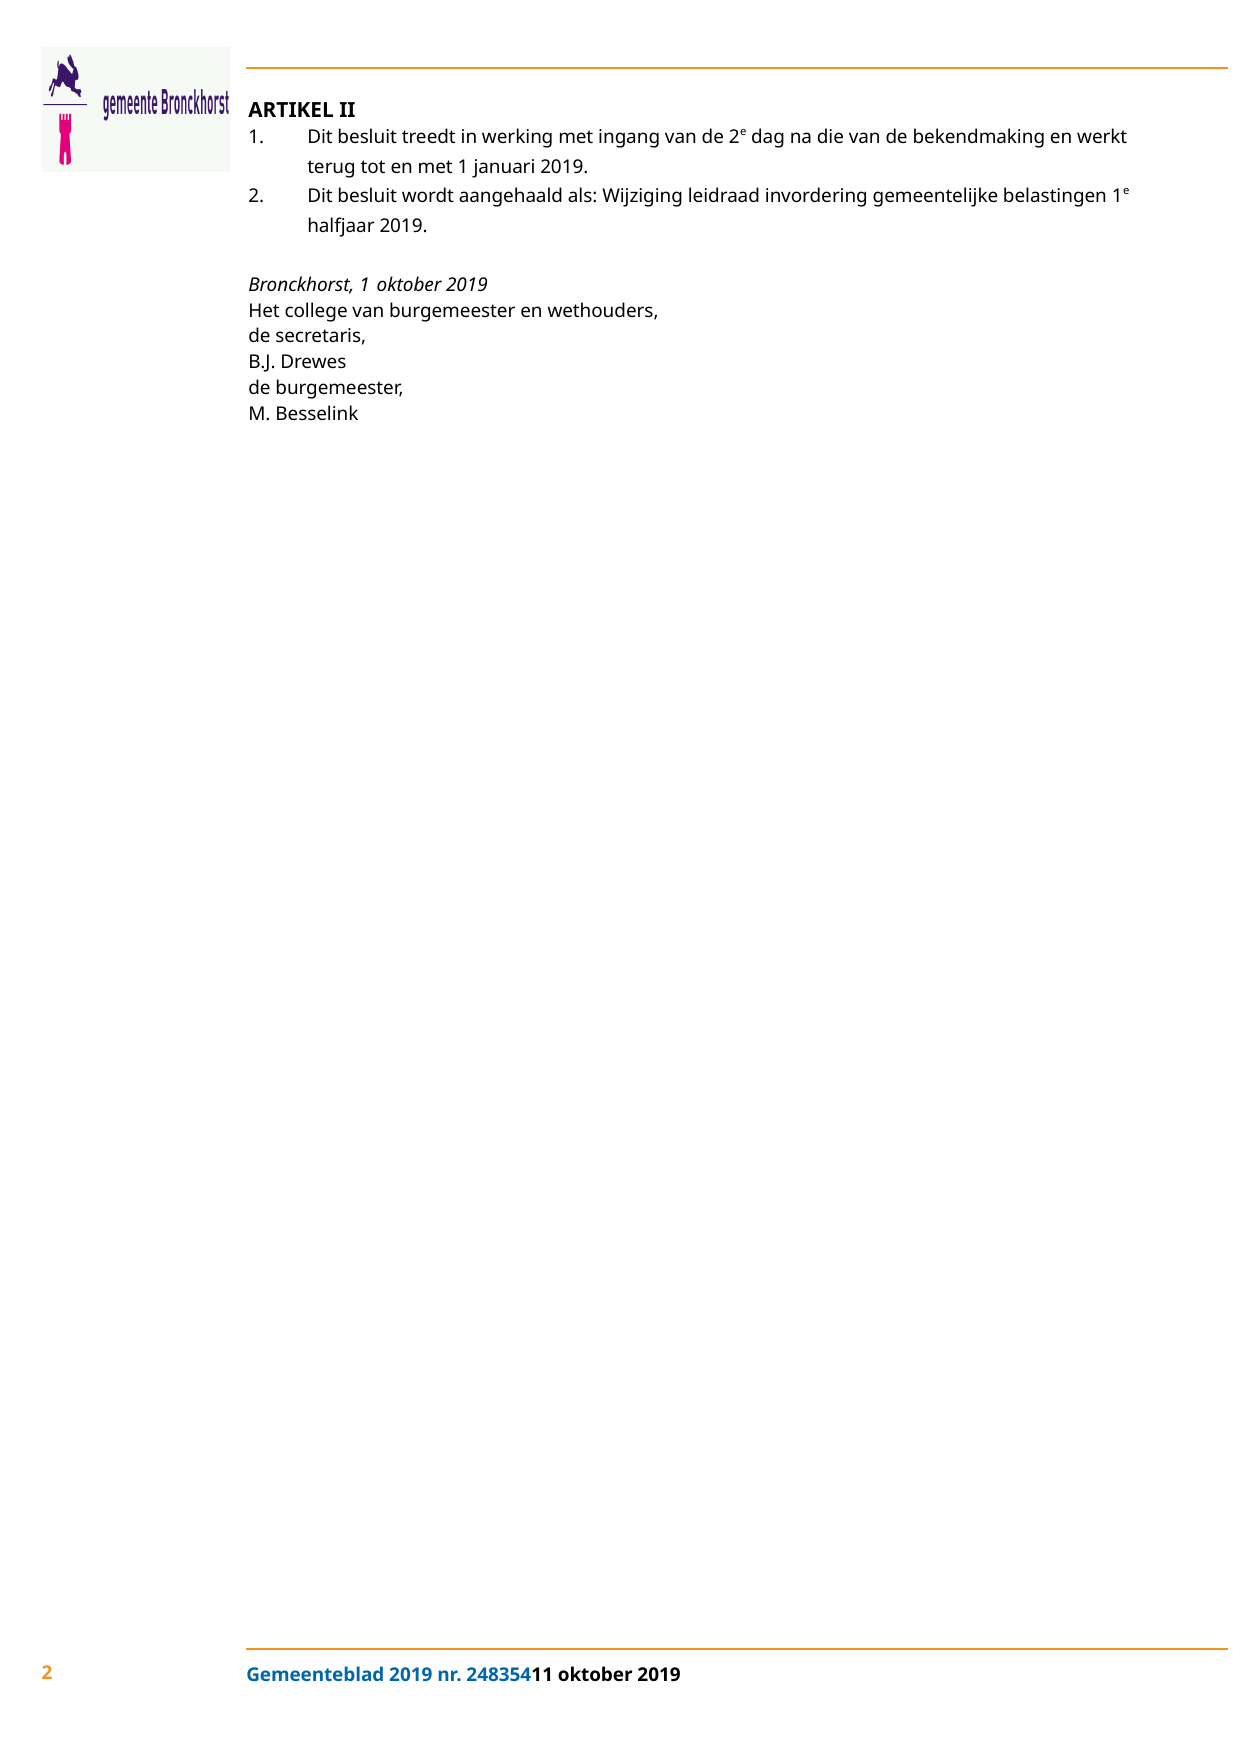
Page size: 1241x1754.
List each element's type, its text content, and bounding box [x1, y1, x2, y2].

picture [41, 47, 231, 172]
text de burgemeester, [248, 374, 1152, 400]
text Het college van burgemeester en wethouders, [248, 297, 1152, 323]
text B.J. Drewes [248, 348, 1152, 374]
list Dit besluit wordt aangehaald als: Wijziging leidraad invordering gemeentelijke belastingen 1e halfjaar 2019. [248, 182, 1152, 238]
text M. Besselink [248, 400, 1152, 426]
text de secretaris, [248, 323, 1152, 348]
list Dit besluit treedt in werking met ingang van de 2e dag na die van de bekendmaking en werkt terug tot en met 1 januari 2019. [248, 123, 1152, 178]
text ARTIKEL II [248, 95, 1152, 123]
text Bronckhorst, 1 oktober 2019 [248, 271, 1152, 297]
